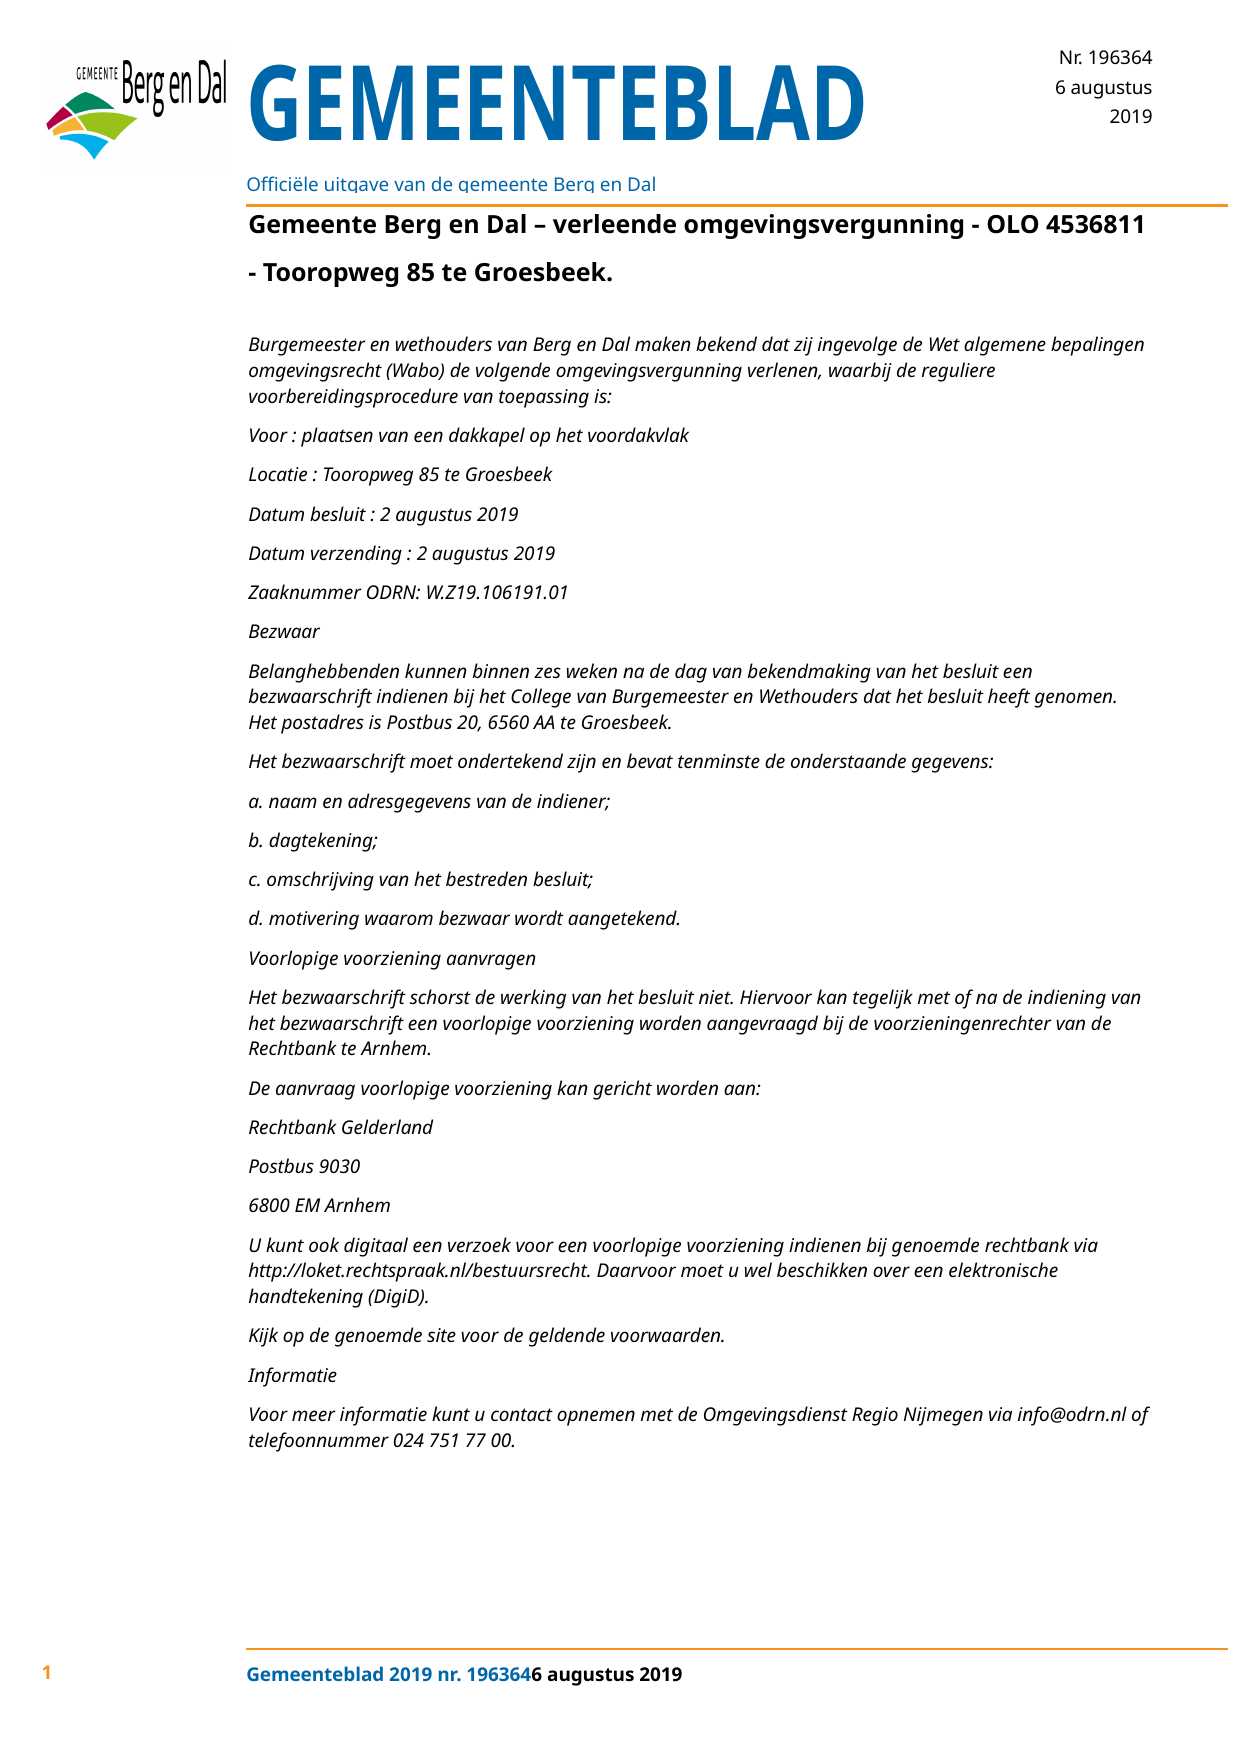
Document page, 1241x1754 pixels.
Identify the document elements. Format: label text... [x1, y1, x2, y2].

text Belanghebbenden kunnen binnen zes weken na de dag van bekendmaking van het besluit een bezwaarschrift indienen bij het College van Burgemeester en Wethouders dat het besluit heeft genomen. Het postadres is Postbus 20, 6560 AA te Groesbeek. [248, 658, 1152, 735]
text Rechtbank Gelderland [248, 1114, 1152, 1140]
text U kunt ook digitaal een verzoek voor een voorlopige voorziening indienen bij genoemde rechtbank via http://loket.rechtspraak.nl/bestuursrecht. Daarvoor moet u wel beschikken over een elektronische handtekening (DigiD). [248, 1232, 1152, 1309]
text Kijk op de genoemde site voor de geldende voorwaarden. [248, 1323, 1152, 1348]
text Datum verzending : 2 augustus 2019 [248, 540, 1152, 566]
text b. dagtekening; [248, 827, 1152, 853]
text c. omschrijving van het bestreden besluit; [248, 866, 1152, 892]
text Voor : plaatsen van een dakkapel op het voordakvlak [248, 422, 1152, 448]
text Postbus 9030 [248, 1153, 1152, 1179]
text Informatie [248, 1362, 1152, 1388]
text Bezwaar [248, 618, 1152, 644]
picture [41, 47, 231, 172]
text Datum besluit : 2 augustus 2019 [248, 501, 1152, 526]
text Locatie : Tooropweg 85 te Groesbeek [248, 461, 1152, 487]
text Zaaknummer ODRN: W.Z19.106191.01 [248, 579, 1152, 605]
text Gemeente Berg en Dal – verleende omgevingsvergunning - OLO 4536811 - Tooropweg 85 te Groesbeek. [248, 207, 1152, 288]
text Burgemeester en wethouders van Berg en Dal maken bekend dat zij ingevolge de Wet algemene bepalingen omgevingsrecht (Wabo) de volgende omgevingsvergunning verlenen, waarbij de reguliere voorbereidingsprocedure van toepassing is: [248, 331, 1152, 409]
text d. motivering waarom bezwaar wordt aangetekend. [248, 906, 1152, 931]
text a. naam en adresgegevens van de indiener; [248, 788, 1152, 813]
text De aanvraag voorlopige voorziening kan gericht worden aan: [248, 1075, 1152, 1101]
text Voor meer informatie kunt u contact opnemen met de Omgevingsdienst Regio Nijmegen via info@odrn.nl of telefoonnummer 024 751 77 00. [248, 1401, 1152, 1453]
text Voorlopige voorziening aanvragen [248, 945, 1152, 971]
text 6800 EM Arnhem [248, 1193, 1152, 1218]
text Het bezwaarschrift moet ondertekend zijn en bevat tenminste de onderstaande gegevens: [248, 748, 1152, 774]
text Het bezwaarschrift schorst de werking van het besluit niet. Hiervoor kan tegelijk met of na de indiening van het bezwaarschrift een voorlopige voorziening worden aangevraagd bij de voorzieningenrechter van de Rechtbank te Arnhem. [248, 984, 1152, 1061]
